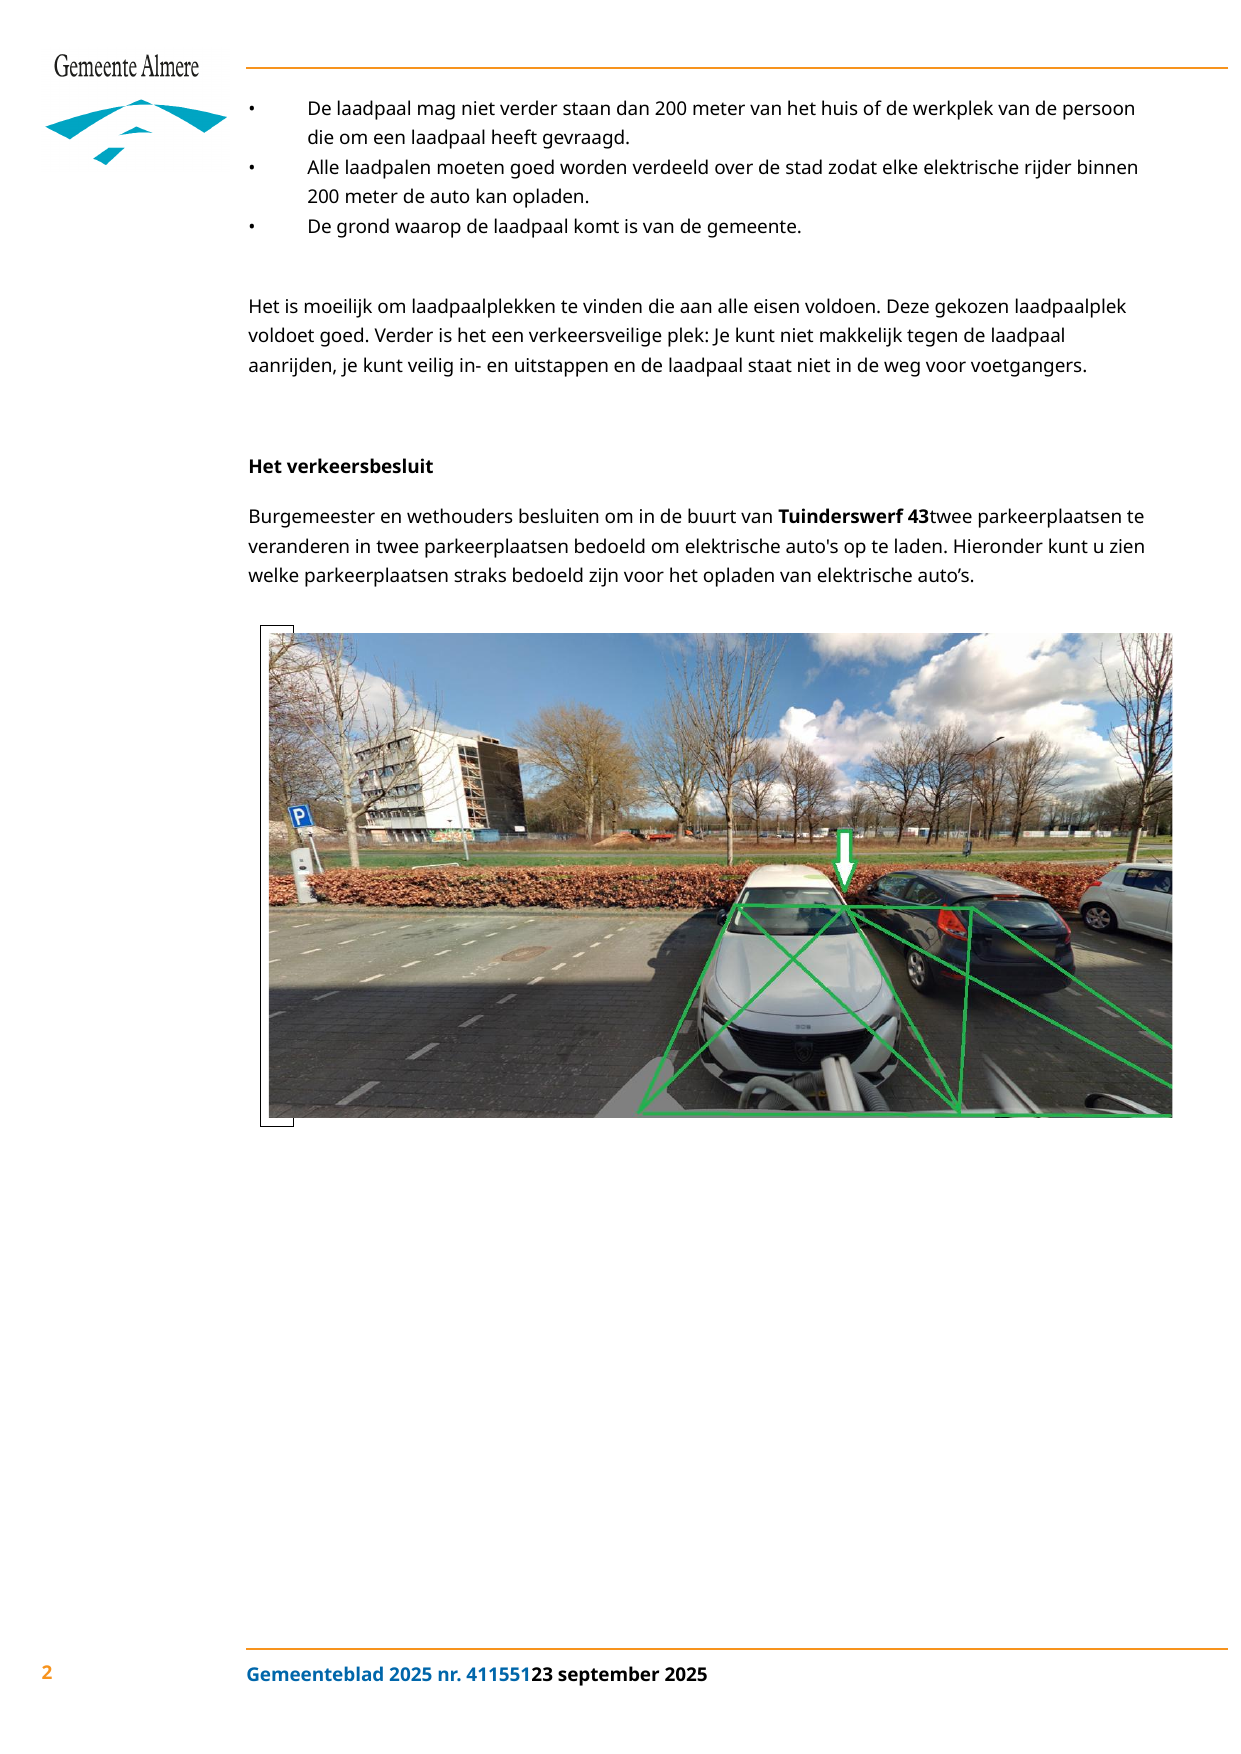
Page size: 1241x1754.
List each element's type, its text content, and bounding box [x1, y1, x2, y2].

picture [268, 633, 1173, 1118]
text Burgemeester en wethouders besluiten om in de buurt van Tuinderswerf 43twee parkeerplaatsen te veranderen in twee parkeerplaatsen bedoeld om elektrische auto's op te laden. Hieronder kunt u zien welke parkeerplaatsen straks bedoeld zijn voor het opladen van elektrische auto’s. [248, 503, 1152, 588]
picture [41, 47, 231, 172]
list De grond waarop de laadpaal komt is van de gemeente. [248, 213, 1152, 239]
text Het verkeersbesluit [248, 453, 1152, 479]
list De laadpaal mag niet verder staan dan 200 meter van het huis of de werkplek van de persoon die om een laadpaal heeft gevraagd. [248, 95, 1152, 150]
list Alle laadpalen moeten goed worden verdeeld over de stad zodat elke elektrische rijder binnen 200 meter de auto kan opladen. [248, 154, 1152, 209]
text Het is moeilijk om laadpaalplekken te vinden die aan alle eisen voldoen. Deze gekozen laadpaalplek voldoet goed. Verder is het een verkeersveilige plek: Je kunt niet makkelijk tegen de laadpaal aanrijden, je kunt veilig in- en uitstappen en de laadpaal staat niet in de weg voor voetgangers. [248, 293, 1152, 378]
